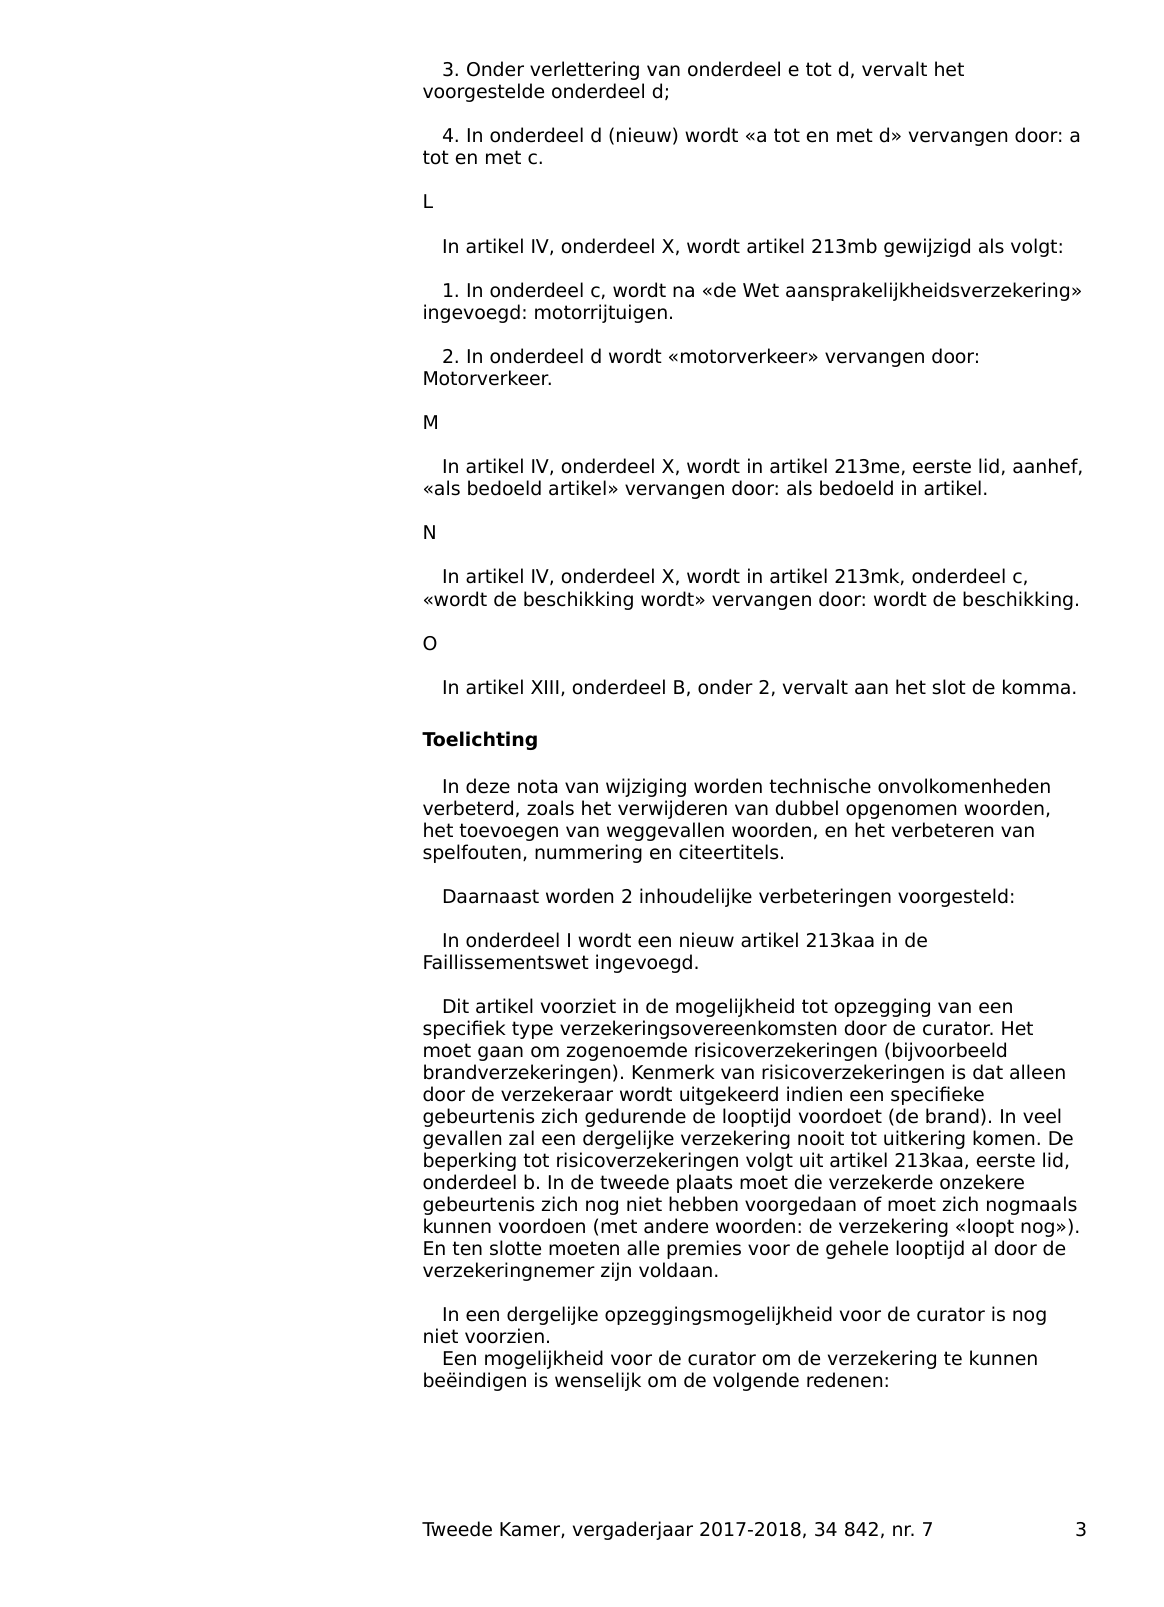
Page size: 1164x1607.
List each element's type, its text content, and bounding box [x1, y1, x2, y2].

text In artikel IV, onderdeel X, wordt in artikel 213me, eerste lid, aanhef, «als bedoeld artikel» vervangen door: als bedoeld in artikel. [422, 456, 1087, 500]
subtitle M [422, 412, 1087, 434]
text In artikel IV, onderdeel X, wordt artikel 213mb gewijzigd als volgt: [422, 236, 1087, 257]
subtitle Toelichting [422, 729, 1087, 751]
subtitle O [422, 633, 1087, 654]
text In een dergelijke opzeggingsmogelijkheid voor de curator is nog niet voorzien. [422, 1304, 1087, 1348]
subtitle L [422, 191, 1087, 213]
text Een mogelijkheid voor de curator om de verzekering te kunnen beëindigen is wenselijk om de volgende redenen: [422, 1348, 1087, 1392]
text 3. Onder verlettering van onderdeel e tot d, vervalt het voorgestelde onderdeel d; [422, 59, 1087, 103]
text Daarnaast worden 2 inhoudelijke verbeteringen voorgesteld: [422, 886, 1087, 908]
text In deze nota van wijziging worden technische onvolkomenheden verbeterd, zoals het verwijderen van dubbel opgenomen woorden, het toevoegen van weggevallen woorden, en het verbeteren van spelfouten, nummering en citeertitels. [422, 776, 1087, 864]
text Dit artikel voorziet in de mogelijkheid tot opzegging van een specifiek type verzekeringsovereenkomsten door de curator. Het moet gaan om zogenoemde risicoverzekeringen (bijvoorbeeld brandverzekeringen). Kenmerk van risicoverzekeringen is dat alleen door de verzekeraar wordt uitgekeerd indien een specifieke gebeurtenis zich gedurende de looptijd voordoet (de brand). In veel gevallen zal een dergelijke verzekering nooit tot uitkering komen. De beperking tot risicoverzekeringen volgt uit artikel 213kaa, eerste lid, onderdeel b. In de tweede plaats moet die verzekerde onzekere gebeurtenis zich nog niet hebben voorgedaan of moet zich nogmaals kunnen voordoen (met andere woorden: de verzekering «loopt nog»). En ten slotte moeten alle premies voor de gehele looptijd al door de verzekeringnemer zijn voldaan. [422, 996, 1087, 1282]
text In artikel XIII, onderdeel B, onder 2, vervalt aan het slot de komma. [422, 677, 1087, 699]
text In onderdeel I wordt een nieuw artikel 213kaa in de Faillissementswet ingevoegd. [422, 930, 1087, 974]
text 2. In onderdeel d wordt «motorverkeer» vervangen door: Motorverkeer. [422, 346, 1087, 390]
text 4. In onderdeel d (nieuw) wordt «a tot en met d» vervangen door: a tot en met c. [422, 125, 1087, 169]
subtitle N [422, 522, 1087, 544]
text In artikel IV, onderdeel X, wordt in artikel 213mk, onderdeel c, «wordt de beschikking wordt» vervangen door: wordt de beschikking. [422, 566, 1087, 610]
text 1. In onderdeel c, wordt na «de Wet aansprakelijkheidsverzekering» ingevoegd: motorrijtuigen. [422, 280, 1087, 324]
